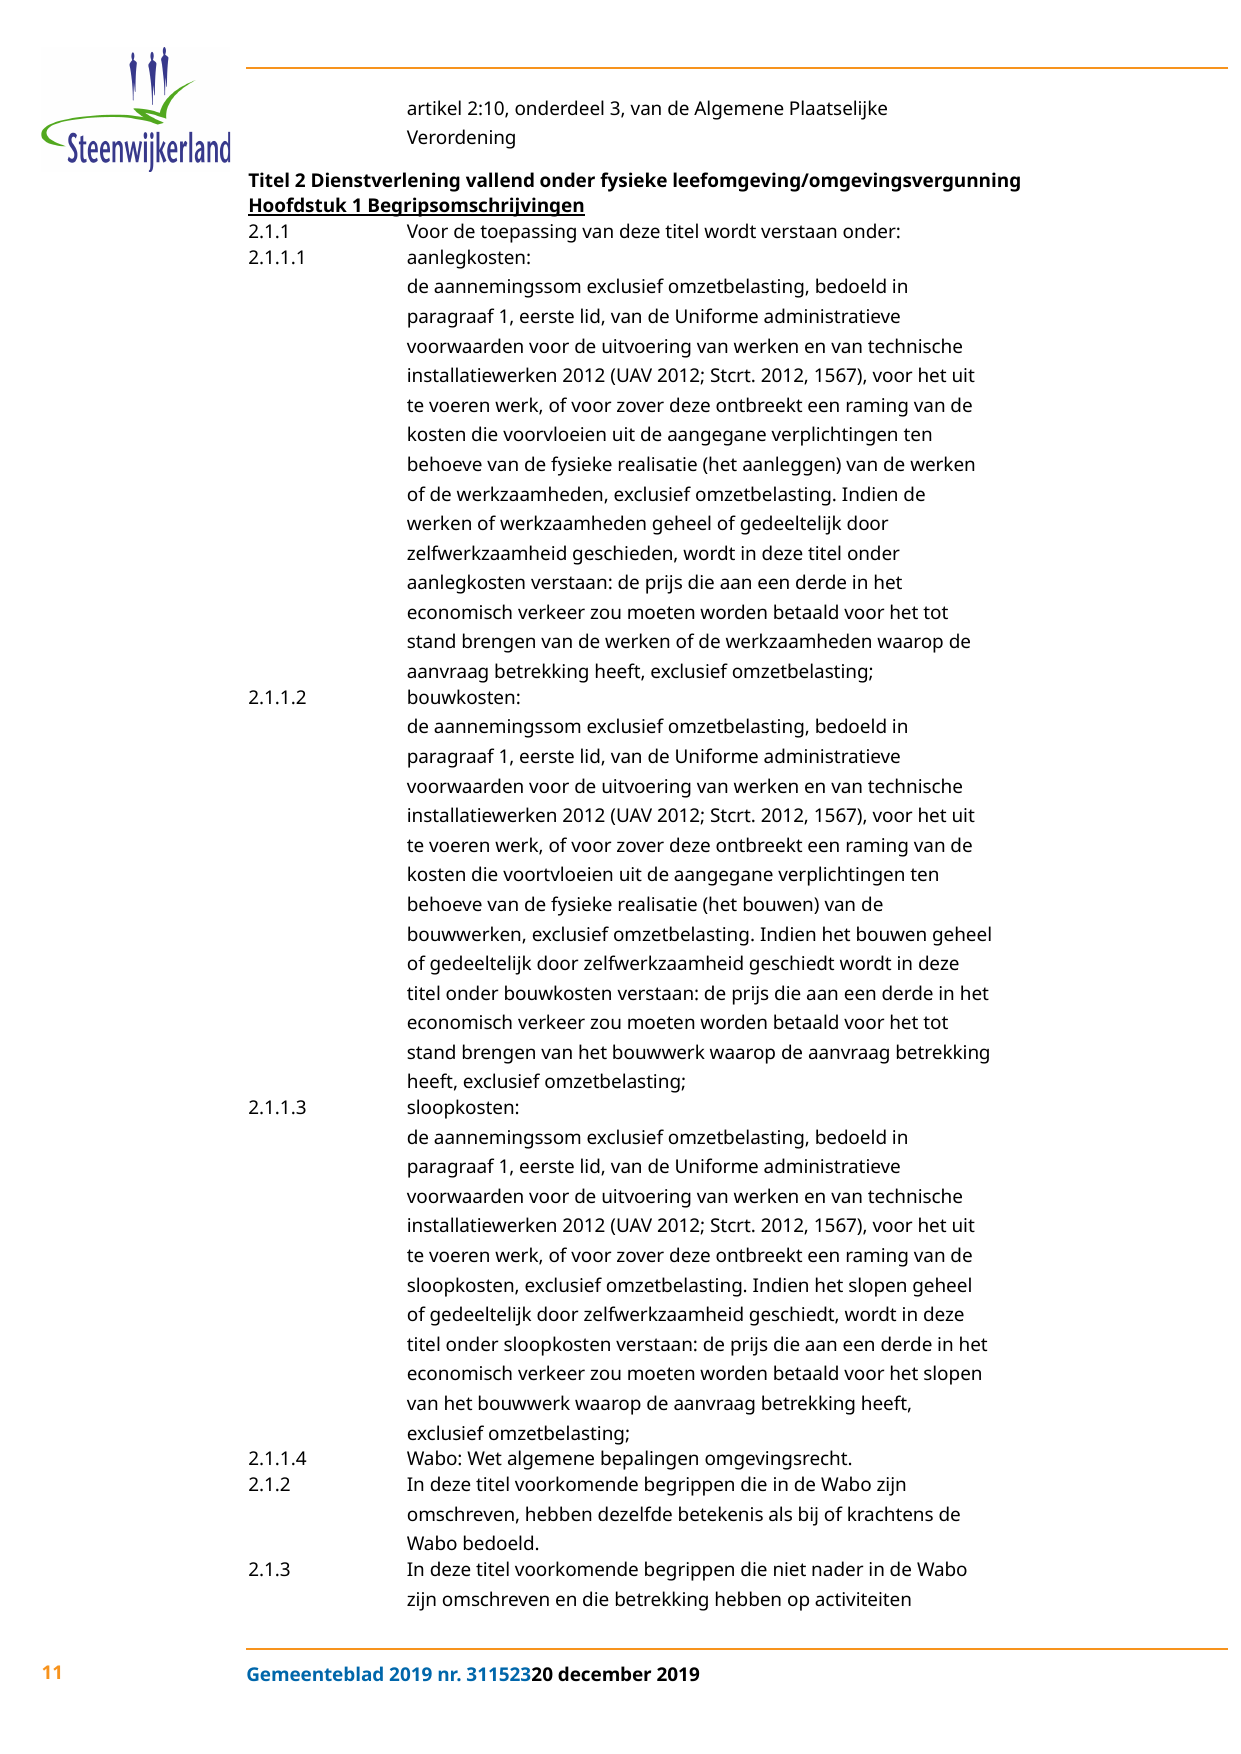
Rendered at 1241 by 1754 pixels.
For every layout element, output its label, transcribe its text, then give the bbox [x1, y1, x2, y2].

table_cell [993, 1094, 1152, 1446]
table_cell [993, 684, 1152, 1094]
table_cell In deze titel voorkomende begrippen die niet nader in de Wabo zijn omschreven en die betrekking hebben op activiteiten [407, 1556, 993, 1611]
table_cell bouwkosten: de aannemingssom exclusief omzetbelasting, bedoeld in paragraaf 1, eerste lid, van de Uniforme administratieve voorwaarden voor de uitvoering van werken en van technische installatiewerken 2012 (UAV 2012; Stcrt. 2012, 1567), voor het uit te voeren werk, of voor zover deze ontbreekt een raming van de kosten die voortvloeien uit de aangegane verplichtingen ten behoeve van de fysieke realisatie (het bouwen) van de bouwwerken, exclusief omzetbelasting. Indien het bouwen geheel of gedeeltelijk door zelfwerkzaamheid geschiedt wordt in deze titel onder bouwkosten verstaan: de prijs die aan een derde in het economisch verkeer zou moeten worden betaald voor het tot stand brengen van het bouwwerk waarop de aanvraag betrekking heeft, exclusief omzetbelasting; [407, 684, 993, 1094]
table_cell Wabo: Wet algemene bepalingen omgevingsrecht. [407, 1446, 993, 1471]
table_cell 2.1.1 [248, 219, 407, 244]
table_cell 2.1.2 [248, 1471, 407, 1556]
table_cell 2.1.1.3 [248, 1094, 407, 1446]
table_cell [993, 219, 1152, 244]
table_cell In deze titel voorkomende begrippen die in de Wabo zijn omschreven, hebben dezelfde betekenis als bij of krachtens de Wabo bedoeld. [407, 1471, 993, 1556]
table_cell 2.1.1.1 [248, 244, 407, 684]
table_cell Voor de toepassing van deze titel wordt verstaan onder: [407, 219, 993, 244]
table_cell [993, 1471, 1152, 1556]
table_cell [993, 1446, 1152, 1471]
table_cell [248, 95, 407, 150]
table_cell 2.1.3 [248, 1556, 407, 1611]
table_cell 2.1.1.2 [248, 684, 407, 1094]
picture [41, 47, 231, 172]
table_cell [993, 95, 1152, 150]
text Titel 2 Dienstverlening vallend onder fysieke leefomgeving/omgevingsvergunning [248, 167, 1152, 193]
table_cell 2.1.1.4 [248, 1446, 407, 1471]
table_header [993, 193, 1152, 218]
table_cell artikel 2:10, onderdeel 3, van de Algemene Plaatselijke Verordening [407, 95, 993, 150]
table_cell [993, 244, 1152, 684]
table_cell sloopkosten: de aannemingssom exclusief omzetbelasting, bedoeld in paragraaf 1, eerste lid, van de Uniforme administratieve voorwaarden voor de uitvoering van werken en van technische installatiewerken 2012 (UAV 2012; Stcrt. 2012, 1567), voor het uit te voeren werk, of voor zover deze ontbreekt een raming van de sloopkosten, exclusief omzetbelasting. Indien het slopen geheel of gedeeltelijk door zelfwerkzaamheid geschiedt, wordt in deze titel onder sloopkosten verstaan: de prijs die aan een derde in het economisch verkeer zou moeten worden betaald voor het slopen van het bouwwerk waarop de aanvraag betrekking heeft, exclusief omzetbelasting; [407, 1094, 993, 1446]
table_cell aanlegkosten: de aannemingssom exclusief omzetbelasting, bedoeld in paragraaf 1, eerste lid, van de Uniforme administratieve voorwaarden voor de uitvoering van werken en van technische installatiewerken 2012 (UAV 2012; Stcrt. 2012, 1567), voor het uit te voeren werk, of voor zover deze ontbreekt een raming van de kosten die voorvloeien uit de aangegane verplichtingen ten behoeve van de fysieke realisatie (het aanleggen) van de werken of de werkzaamheden, exclusief omzetbelasting. Indien de werken of werkzaamheden geheel of gedeeltelijk door zelfwerkzaamheid geschieden, wordt in deze titel onder aanlegkosten verstaan: de prijs die aan een derde in het economisch verkeer zou moeten worden betaald voor het tot stand brengen van de werken of de werkzaamheden waarop de aanvraag betrekking heeft, exclusief omzetbelasting; [407, 244, 993, 684]
table_cell [993, 1556, 1152, 1611]
table_header Hoofdstuk 1 Begripsomschrijvingen [248, 193, 993, 218]
